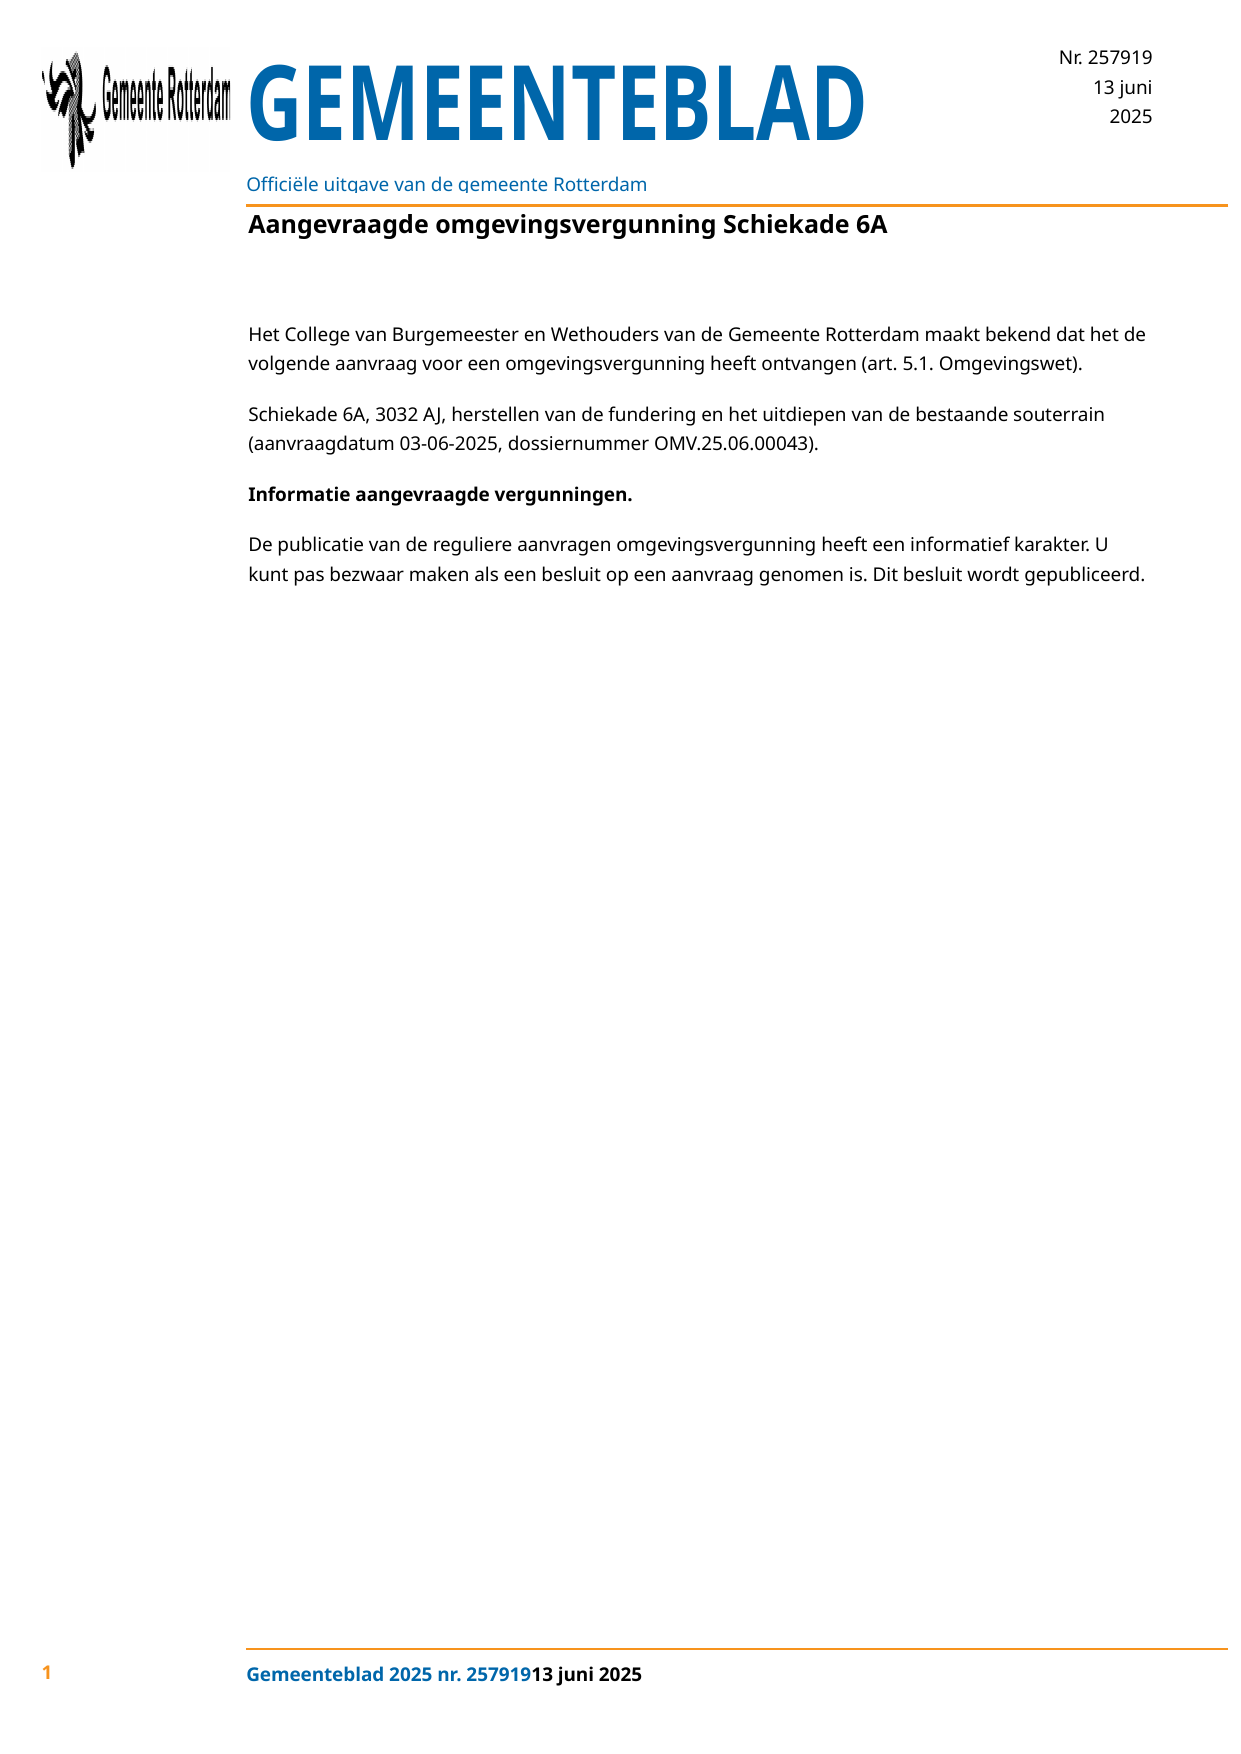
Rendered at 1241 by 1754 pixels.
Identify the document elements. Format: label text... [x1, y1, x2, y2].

text Informatie aangevraagde vergunningen. [248, 481, 1152, 506]
text Het College van Burgemeester en Wethouders van de Gemeente Rotterdam maakt bekend dat het de volgende aanvraag voor een omgevingsvergunning heeft ontvangen (art. 5.1. Omgevingswet). [248, 321, 1152, 376]
text Aangevraagde omgevingsvergunning Schiekade 6A [248, 207, 1152, 241]
text Schiekade 6A, 3032 AJ, herstellen van de fundering en het uitdiepen van de bestaande souterrain (aanvraagdatum 03-06-2025, dossiernummer OMV.25.06.00043). [248, 401, 1152, 456]
text De publicatie van de reguliere aanvragen omgevingsvergunning heeft een informatief karakter. U kunt pas bezwaar maken als een besluit op een aanvraag genomen is. Dit besluit wordt gepubliceerd. [248, 531, 1152, 586]
picture [41, 47, 231, 172]
